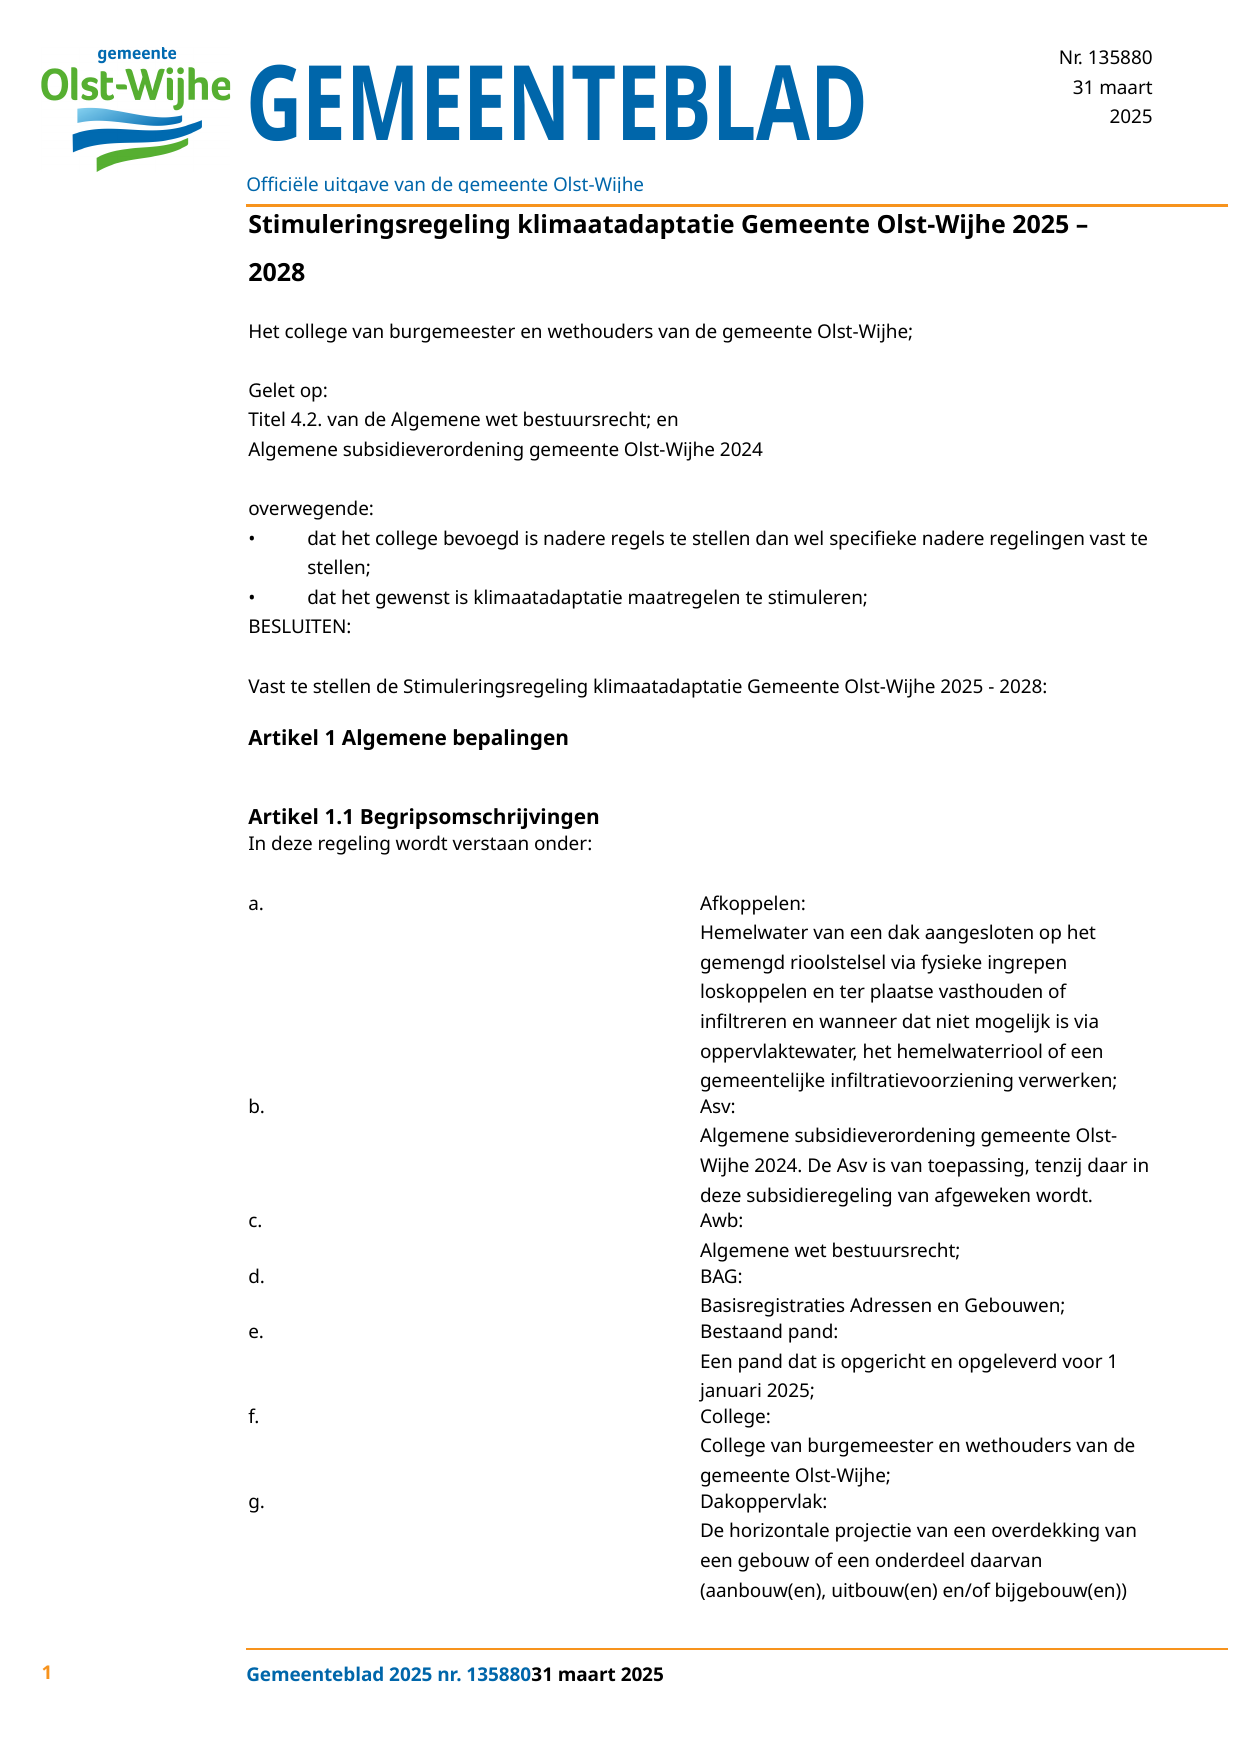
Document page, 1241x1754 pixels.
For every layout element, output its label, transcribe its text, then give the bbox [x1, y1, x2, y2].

text BESLUITEN: [248, 614, 1152, 639]
text Gelet op: [248, 377, 1152, 403]
text Het college van burgemeester en wethouders van de gemeente Olst-Wijhe; [248, 318, 1152, 344]
list dat het college bevoegd is nadere regels te stellen dan wel specifieke nadere regelingen vast te stellen; [248, 525, 1152, 580]
text Titel 4.2. van de Algemene wet bestuursrecht; en [248, 407, 1152, 432]
text Stimuleringsregeling klimaatadaptatie Gemeente Olst-Wijhe 2025 – 2028 [248, 207, 1152, 288]
table_cell Awb: Algemene wet bestuursrecht; [700, 1208, 1152, 1263]
table_cell [248, 1263, 700, 1318]
table_cell [248, 1208, 700, 1263]
text In deze regeling wordt verstaan onder: [248, 831, 1152, 856]
text Artikel 1 Algemene bepalingen [248, 723, 1152, 752]
list dat het gewenst is klimaatadaptatie maatregelen te stimuleren; [248, 584, 1152, 610]
picture [41, 47, 231, 172]
table_cell [248, 1403, 700, 1488]
table_cell [248, 1093, 700, 1208]
table_cell Asv: Algemene subsidieverordening gemeente Olst-Wijhe 2024. De Asv is van toepassing, tenzij daar in deze subsidieregeling van afgeweken wordt. [700, 1093, 1152, 1208]
table_cell [248, 1488, 700, 1602]
table_cell College: College van burgemeester en wethouders van de gemeente Olst-Wijhe; [700, 1403, 1152, 1488]
text Artikel 1.1 Begripsomschrijvingen [248, 802, 1152, 831]
table_cell [248, 1318, 700, 1403]
text Vast te stellen de Stimuleringsregeling klimaatadaptatie Gemeente Olst-Wijhe 2025 - 2028: [248, 673, 1152, 699]
table_cell Dakoppervlak: De horizontale projectie van een overdekking van een gebouw of een onderdeel daarvan (aanbouw(en), uitbouw(en) en/of bijgebouw(en)) [700, 1488, 1152, 1602]
table_cell Bestaand pand: Een pand dat is opgericht en opgeleverd voor 1 januari 2025; [700, 1318, 1152, 1403]
table_header Afkoppelen: Hemelwater van een dak aangesloten op het gemengd rioolstelsel via fysieke ingrepen loskoppelen en ter plaatse vasthouden of infiltreren en wanneer dat niet mogelijk is via oppervlaktewater, het hemelwaterriool of een gemeentelijke infiltratievoorziening verwerken; [700, 890, 1152, 1093]
table_cell BAG: Basisregistraties Adressen en Gebouwen; [700, 1263, 1152, 1318]
table_header [248, 890, 700, 1093]
text overwegende: [248, 495, 1152, 521]
text Algemene subsidieverordening gemeente Olst-Wijhe 2024 [248, 436, 1152, 462]
